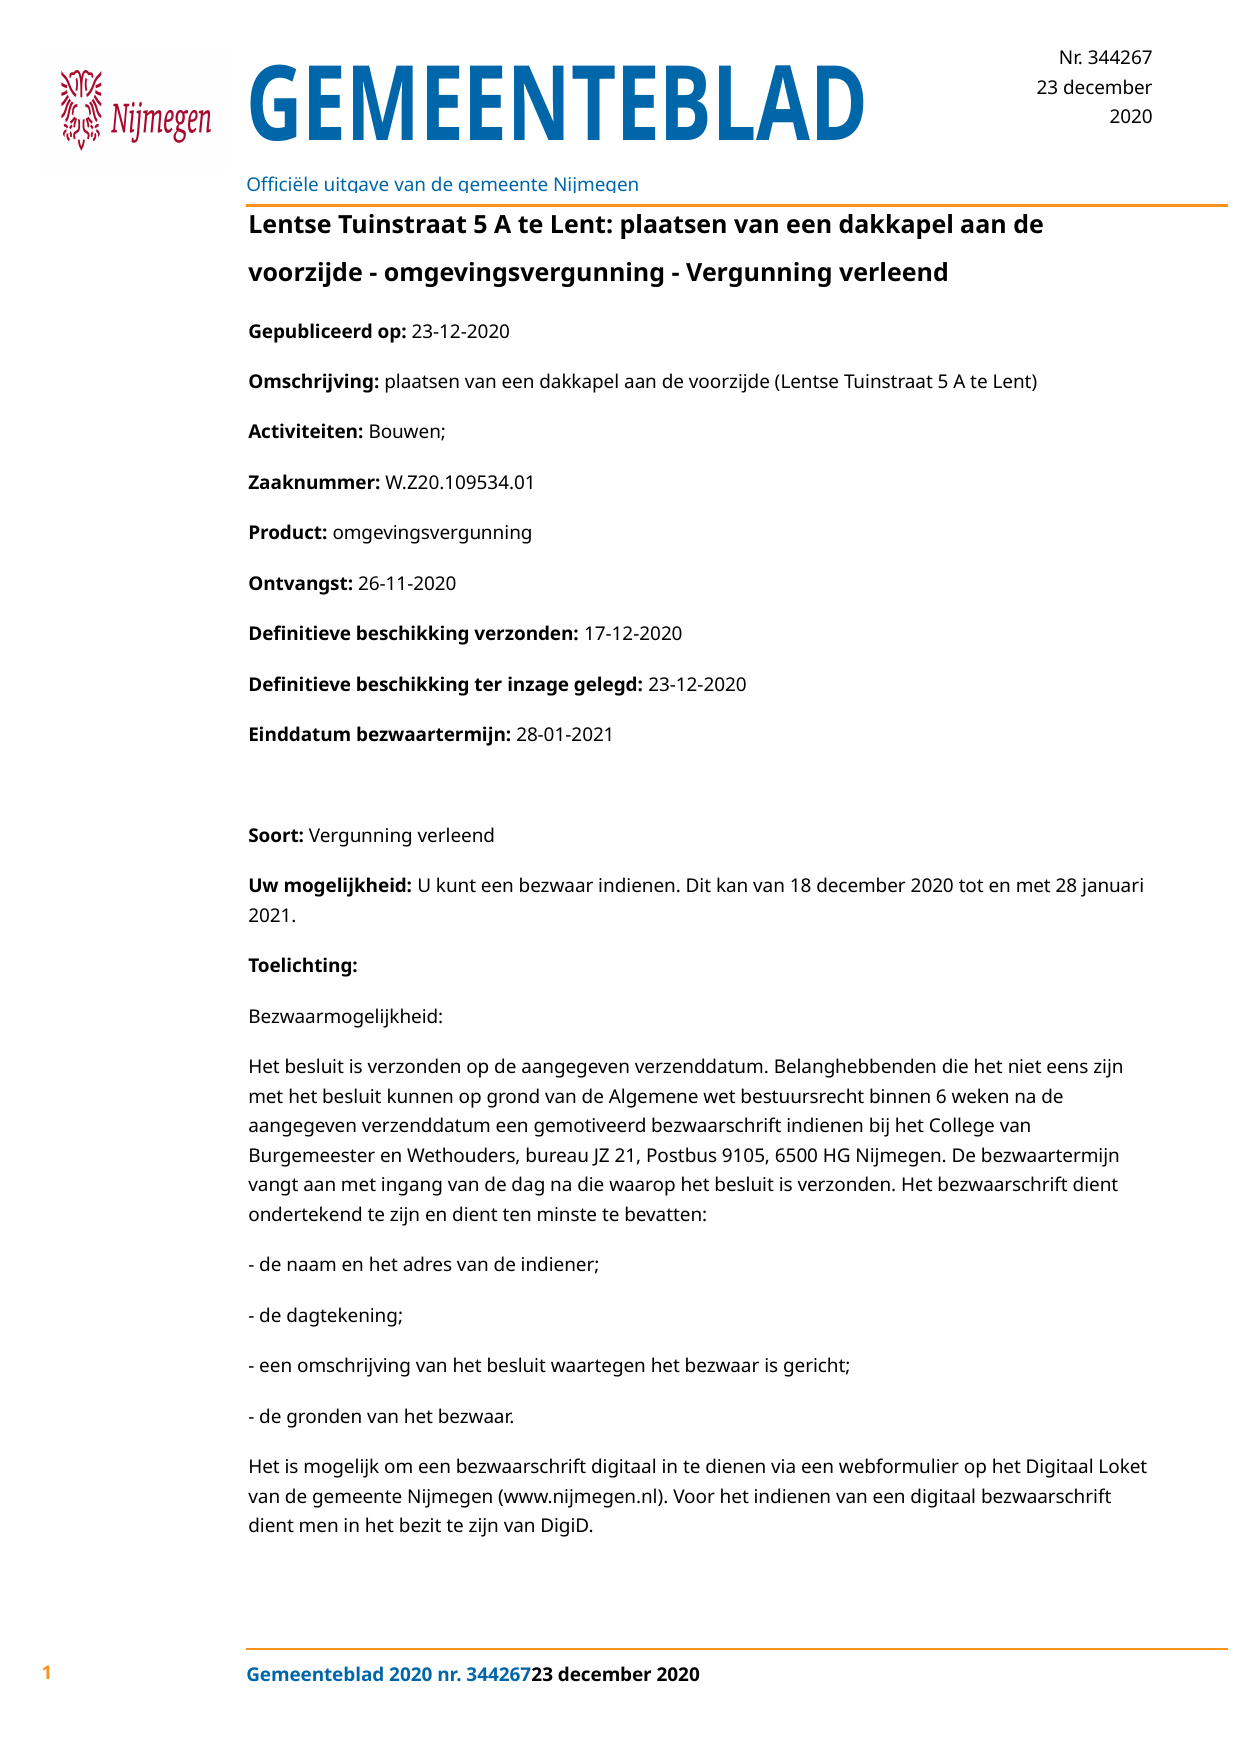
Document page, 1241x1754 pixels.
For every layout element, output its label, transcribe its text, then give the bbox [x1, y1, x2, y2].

text Product: omgevingsvergunning [248, 519, 1152, 545]
text Omschrijving: plaatsen van een dakkapel aan de voorzijde (Lentse Tuinstraat 5 A te Lent) [248, 368, 1152, 394]
text Toelichting: [248, 952, 1152, 978]
text - een omschrijving van het besluit waartegen het bezwaar is gericht; [248, 1352, 1152, 1378]
text Ontvangst: 26-11-2020 [248, 570, 1152, 596]
text Bezwaarmogelijkheid: [248, 1003, 1152, 1029]
text Gepubliceerd op: 23-12-2020 [248, 318, 1152, 344]
text Uw mogelijkheid: U kunt een bezwaar indienen. Dit kan van 18 december 2020 tot en met 28 januari 2021. [248, 872, 1152, 928]
text Zaaknummer: W.Z20.109534.01 [248, 469, 1152, 495]
text - de gronden van het bezwaar. [248, 1403, 1152, 1429]
text - de naam en het adres van de indiener; [248, 1252, 1152, 1277]
text Einddatum bezwaartermijn: 28-01-2021 [248, 721, 1152, 747]
text Soort: Vergunning verleend [248, 822, 1152, 848]
text Activiteiten: Bouwen; [248, 419, 1152, 444]
text Lentse Tuinstraat 5 A te Lent: plaatsen van een dakkapel aan de voorzijde - omgevingsvergunning - Vergunning verleend [248, 207, 1152, 288]
picture [41, 47, 231, 172]
text - de dagtekening; [248, 1302, 1152, 1328]
text Het besluit is verzonden op de aangegeven verzenddatum. Belanghebbenden die het niet eens zijn met het besluit kunnen op grond van de Algemene wet bestuursrecht binnen 6 weken na de aangegeven verzenddatum een gemotiveerd bezwaarschrift indienen bij het College van Burgemeester en Wethouders, bureau JZ 21, Postbus 9105, 6500 HG Nijmegen. De bezwaartermijn vangt aan met ingang van de dag na die waarop het besluit is verzonden. Het bezwaarschrift dient ondertekend te zijn en dient ten minste te bevatten: [248, 1053, 1152, 1227]
text Definitieve beschikking ter inzage gelegd: 23-12-2020 [248, 671, 1152, 697]
text Definitieve beschikking verzonden: 17-12-2020 [248, 620, 1152, 646]
text Het is mogelijk om een bezwaarschrift digitaal in te dienen via een webformulier op het Digitaal Loket van de gemeente Nijmegen (www.nijmegen.nl). Voor het indienen van een digitaal bezwaarschrift dient men in het bezit te zijn van DigiD. [248, 1453, 1152, 1538]
